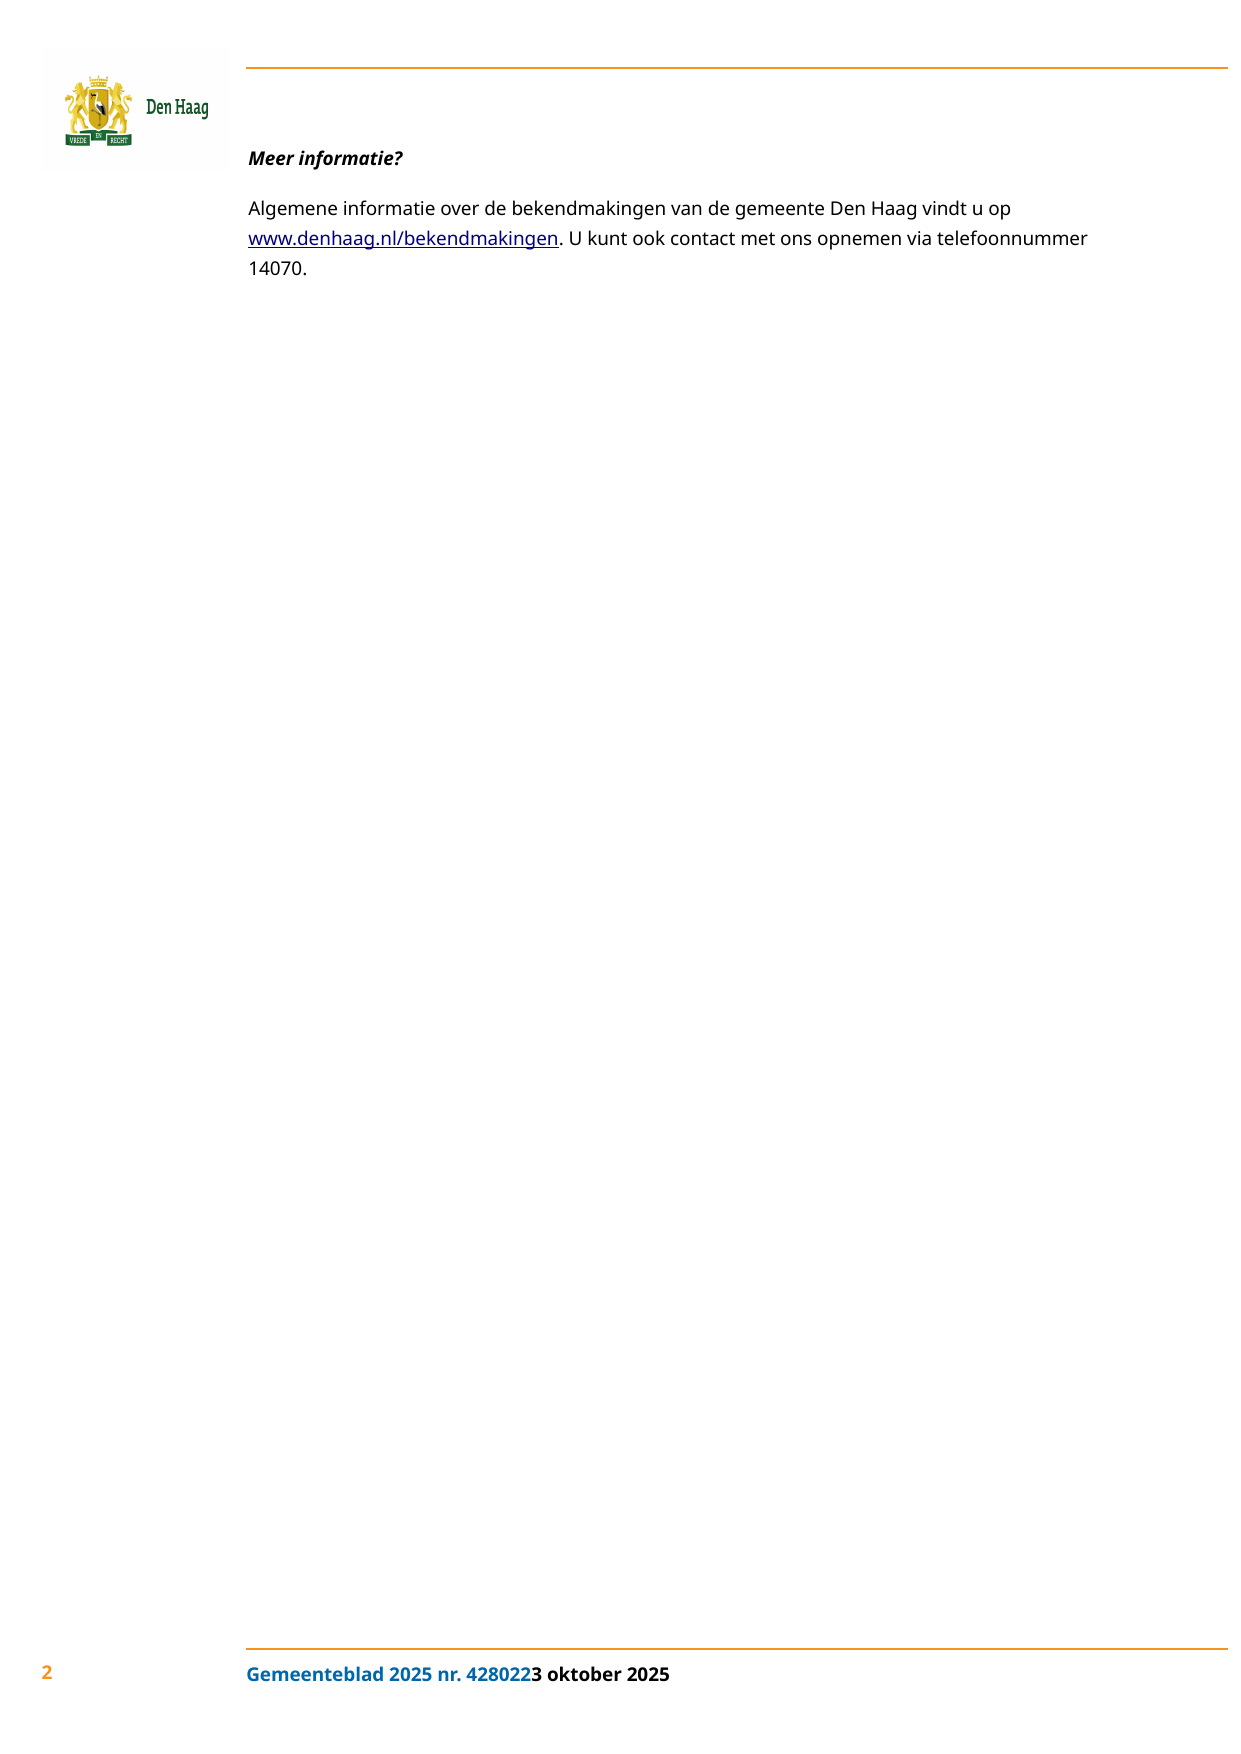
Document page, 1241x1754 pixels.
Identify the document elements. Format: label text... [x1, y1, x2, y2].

text Algemene informatie over de bekendmakingen van de gemeente Den Haag vindt u op www.denhaag.nl/bekendmakingen. U kunt ook contact met ons opnemen via telefoonnummer 14070. [248, 196, 1152, 281]
text Meer informatie? [248, 145, 1152, 171]
picture [41, 47, 231, 172]
